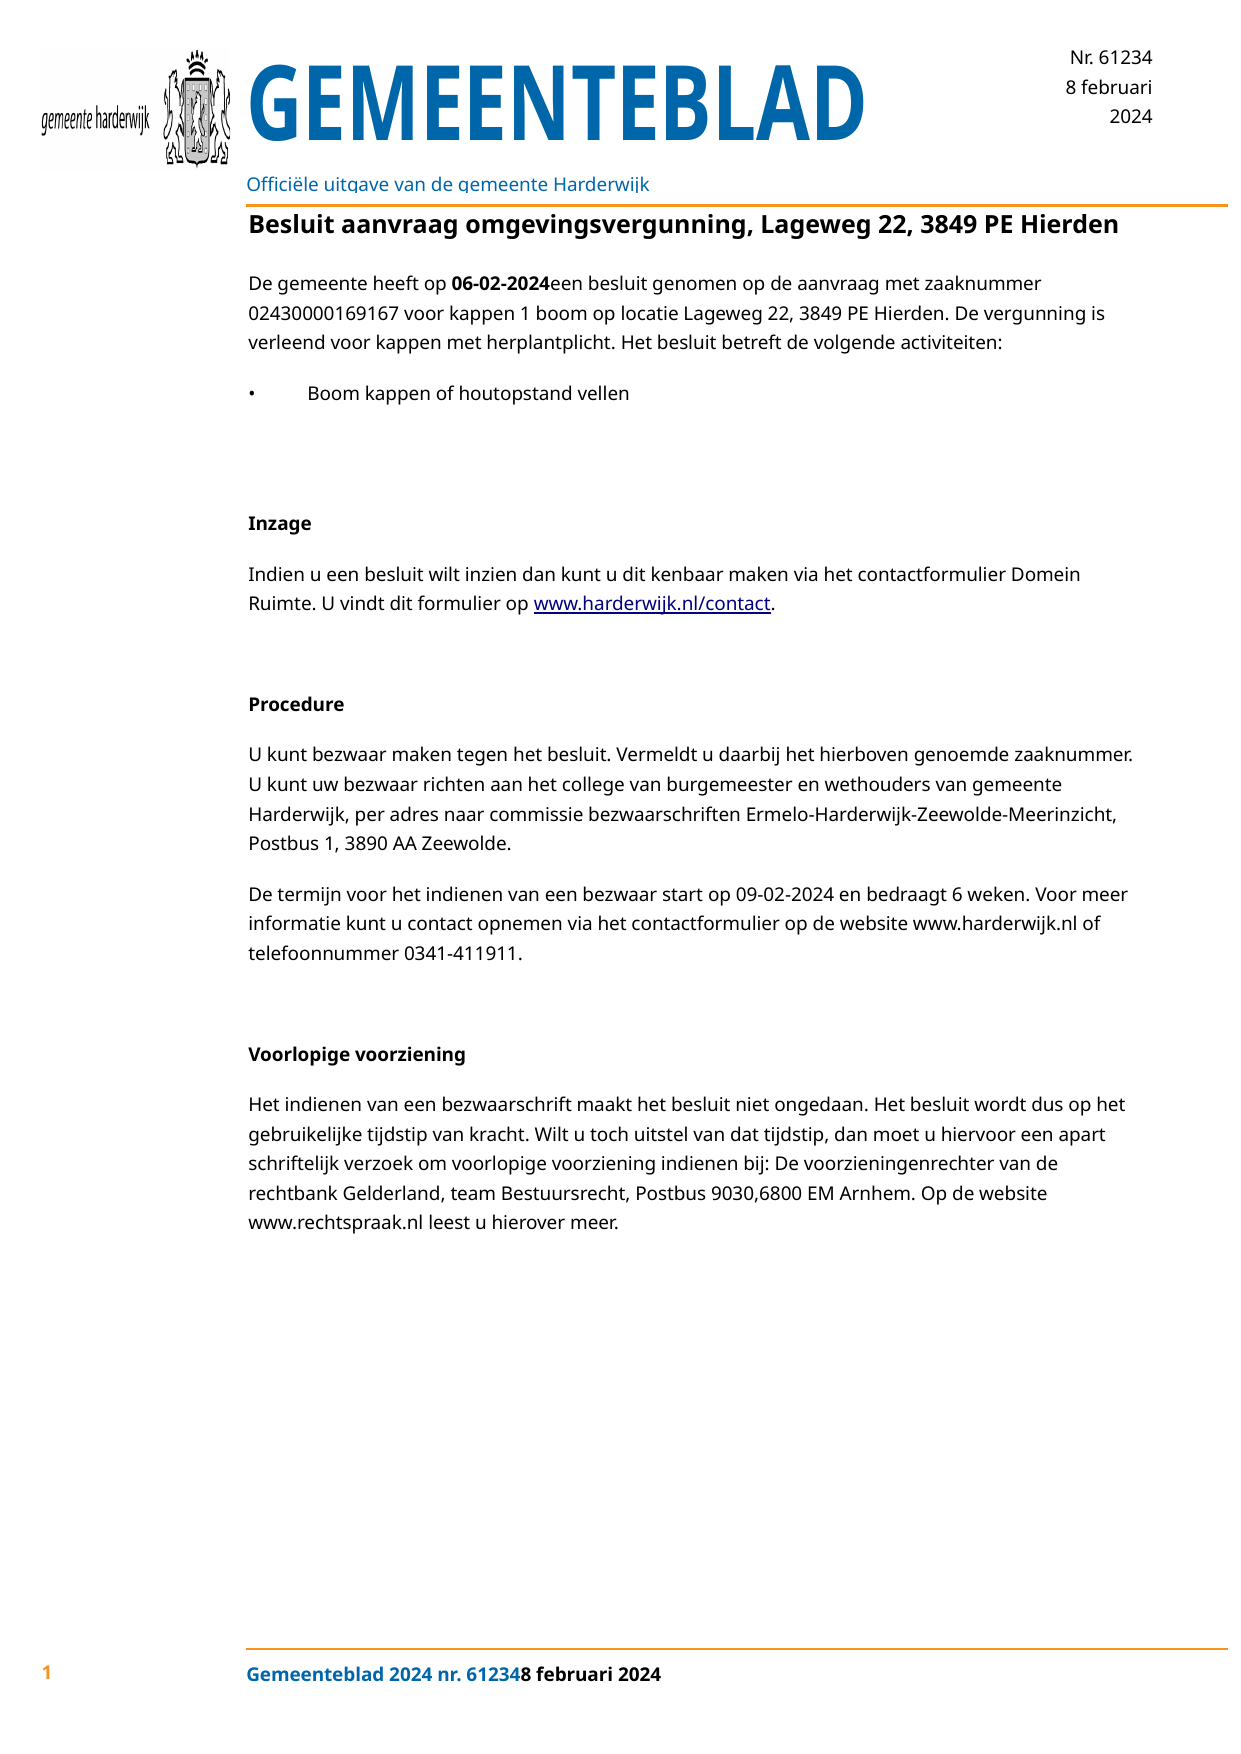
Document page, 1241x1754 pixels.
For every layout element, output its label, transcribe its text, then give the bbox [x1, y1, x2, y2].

text Het indienen van een bezwaarschrift maakt het besluit niet ongedaan. Het besluit wordt dus op het gebruikelijke tijdstip van kracht. Wilt u toch uitstel van dat tijdstip, dan moet u hiervoor een apart schriftelijk verzoek om voorlopige voorziening indienen bij: De voorzieningenrechter van de rechtbank Gelderland, team Bestuursrecht, Postbus 9030,6800 EM Arnhem. Op de website www.rechtspraak.nl leest u hierover meer. [248, 1091, 1152, 1235]
text Voorlopige voorziening [248, 1041, 1152, 1066]
text Indien u een besluit wilt inzien dan kunt u dit kenbaar maken via het contactformulier Domein Ruimte. U vindt dit formulier op www.harderwijk.nl/contact. [248, 561, 1152, 616]
text U kunt bezwaar maken tegen het besluit. Vermeldt u daarbij het hierboven genoemde zaaknummer. U kunt uw bezwaar richten aan het college van burgemeester en wethouders van gemeente Harderwijk, per adres naar commissie bezwaarschriften Ermelo-Harderwijk-Zeewolde-Meerinzicht, Postbus 1, 3890 AA Zeewolde. [248, 742, 1152, 856]
text Inzage [248, 510, 1152, 536]
text De termijn voor het indienen van een bezwaar start op 09-02-2024 en bedraagt 6 weken. Voor meer informatie kunt u contact opnemen via het contactformulier op de website www.harderwijk.nl of telefoonnummer 0341-411911. [248, 881, 1152, 966]
list Boom kappen of houtopstand vellen [248, 380, 1152, 406]
text De gemeente heeft op 06-02-2024een besluit genomen op de aanvraag met zaaknummer 02430000169167 voor kappen 1 boom op locatie Lageweg 22, 3849 PE Hierden. De vergunning is verleend voor kappen met herplantplicht. Het besluit betreft de volgende activiteiten: [248, 270, 1152, 355]
text Procedure [248, 691, 1152, 717]
text Besluit aanvraag omgevingsvergunning, Lageweg 22, 3849 PE Hierden [248, 207, 1152, 241]
picture [41, 47, 231, 172]
